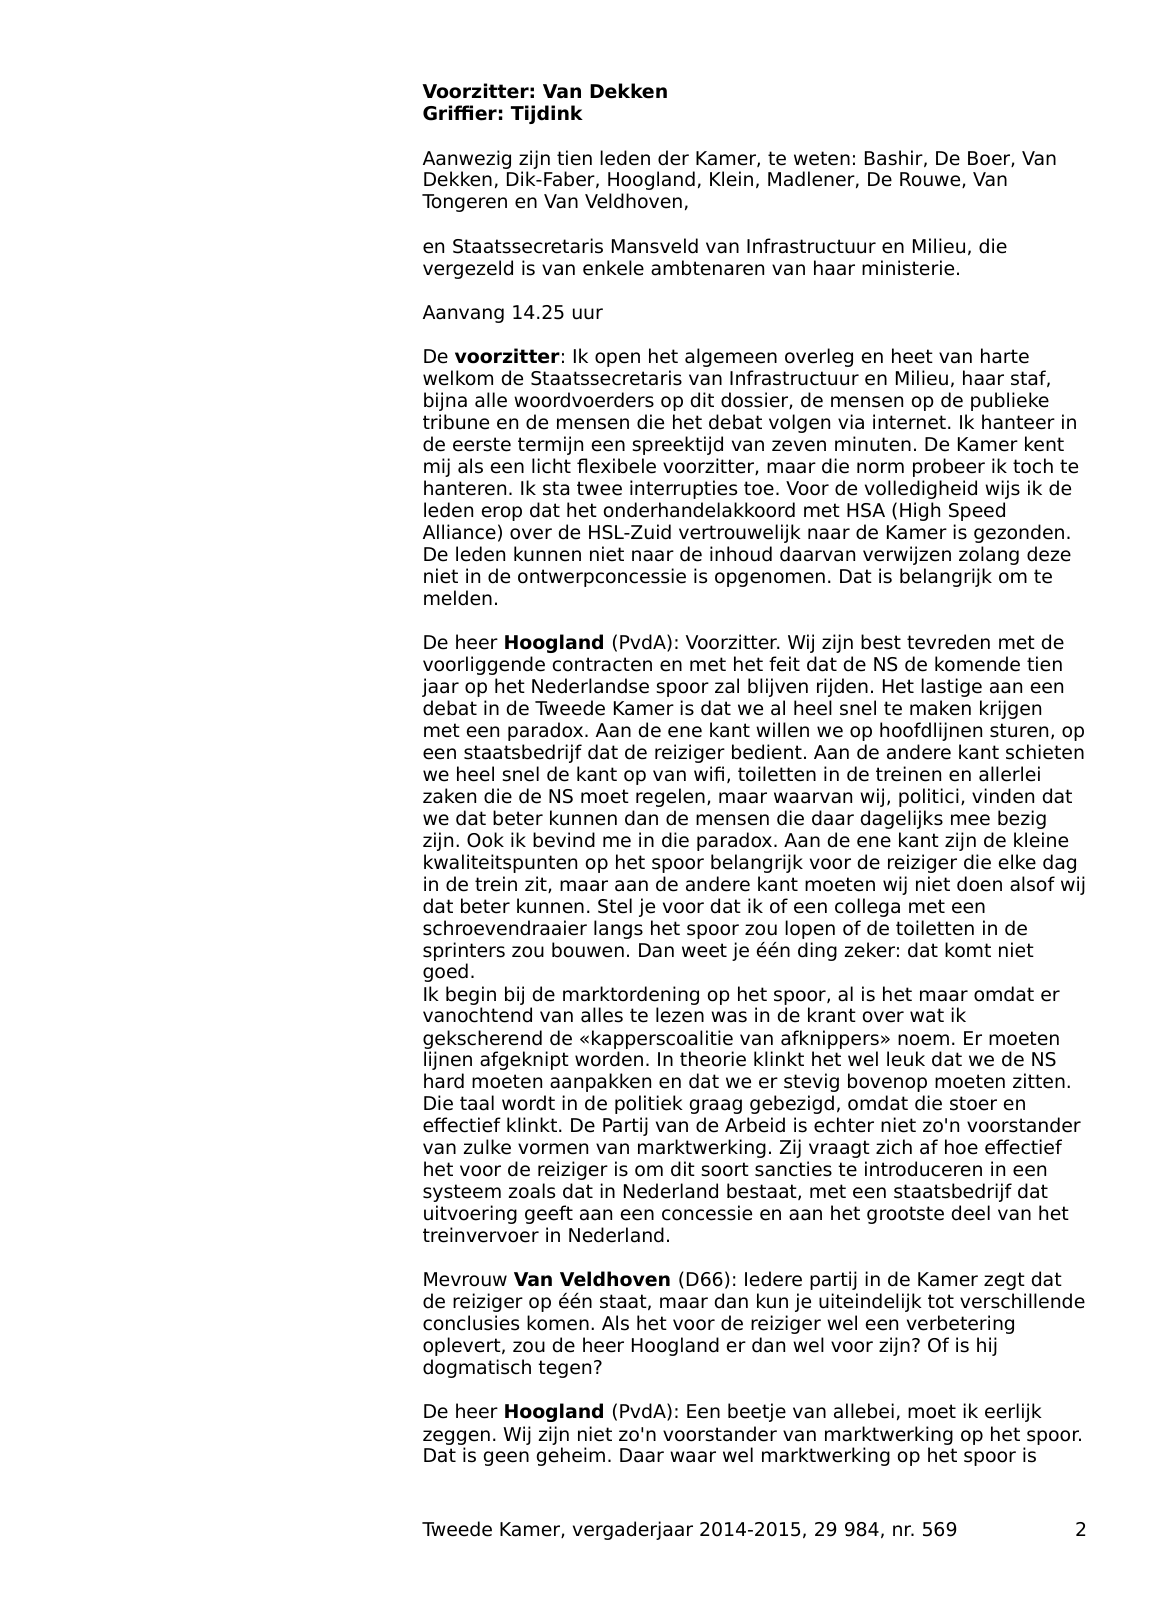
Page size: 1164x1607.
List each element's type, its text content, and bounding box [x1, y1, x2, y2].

text Ik begin bij de marktordening op het spoor, al is het maar omdat er vanochtend van alles te lezen was in de krant over wat ik gekscherend de «kapperscoalitie van afknippers» noem. Er moeten lijnen afgeknipt worden. In theorie klinkt het wel leuk dat we de NS hard moeten aanpakken en dat we er stevig bovenop moeten zitten. Die taal wordt in de politiek graag gebezigd, omdat die stoer en effectief klinkt. De Partij van de Arbeid is echter niet zo'n voorstander van zulke vormen van marktwerking. Zij vraagt zich af hoe effectief het voor de reiziger is om dit soort sancties te introduceren in een systeem zoals dat in Nederland bestaat, met een staatsbedrijf dat uitvoering geeft aan een concessie en aan het grootste deel van het treinvervoer in Nederland. [422, 983, 1087, 1247]
text Aanwezig zijn tien leden der Kamer, te weten: Bashir, De Boer, Van Dekken, Dik-Faber, Hoogland, Klein, Madlener, De Rouwe, Van Tongeren en Van Veldhoven, [422, 147, 1087, 213]
text De heer Hoogland (PvdA): Voorzitter. Wij zijn best tevreden met de voorliggende contracten en met het feit dat de NS de komende tien jaar op het Nederlandse spoor zal blijven rijden. Het lastige aan een debat in de Tweede Kamer is dat we al heel snel te maken krijgen met een paradox. Aan de ene kant willen we op hoofdlijnen sturen, op een staatsbedrijf dat de reiziger bedient. Aan de andere kant schieten we heel snel de kant op van wifi, toiletten in de treinen en allerlei zaken die de NS moet regelen, maar waarvan wij, politici, vinden dat we dat beter kunnen dan de mensen die daar dagelijks mee bezig zijn. Ook ik bevind me in die paradox. Aan de ene kant zijn de kleine kwaliteitspunten op het spoor belangrijk voor de reiziger die elke dag in de trein zit, maar aan de andere kant moeten wij niet doen alsof wij dat beter kunnen. Stel je voor dat ik of een collega met een schroevendraaier langs het spoor zou lopen of de toiletten in de sprinters zou bouwen. Dan weet je één ding zeker: dat komt niet goed. [422, 632, 1087, 983]
text De voorzitter: Ik open het algemeen overleg en heet van harte welkom de Staatssecretaris van Infrastructuur en Milieu, haar staf, bijna alle woordvoerders op dit dossier, de mensen op de publieke tribune en de mensen die het debat volgen via internet. Ik hanteer in de eerste termijn een spreektijd van zeven minuten. De Kamer kent mij als een licht flexibele voorzitter, maar die norm probeer ik toch te hanteren. Ik sta twee interrupties toe. Voor de volledigheid wijs ik de leden erop dat het onderhandelakkoord met HSA (High Speed Alliance) over de HSL-Zuid vertrouwelijk naar de Kamer is gezonden. De leden kunnen niet naar de inhoud daarvan verwijzen zolang deze niet in de ontwerpconcessie is opgenomen. Dat is belangrijk om te melden. [422, 346, 1087, 609]
text Mevrouw Van Veldhoven (D66): Iedere partij in de Kamer zegt dat de reiziger op één staat, maar dan kun je uiteindelijk tot verschillende conclusies komen. Als het voor de reiziger wel een verbetering oplevert, zou de heer Hoogland er dan wel voor zijn? Of is hij dogmatisch tegen? [422, 1269, 1087, 1379]
text Griffier: Tijdink [422, 103, 1087, 125]
text Aanvang 14.25 uur [422, 302, 1087, 324]
text en Staatssecretaris Mansveld van Infrastructuur en Milieu, die vergezeld is van enkele ambtenaren van haar ministerie. [422, 236, 1087, 279]
text De heer Hoogland (PvdA): Een beetje van allebei, moet ik eerlijk zeggen. Wij zijn niet zo'n voorstander van marktwerking op het spoor. Dat is geen geheim. Daar waar wel marktwerking op het spoor is [422, 1401, 1087, 1467]
text Voorzitter: Van Dekken [422, 81, 1087, 103]
